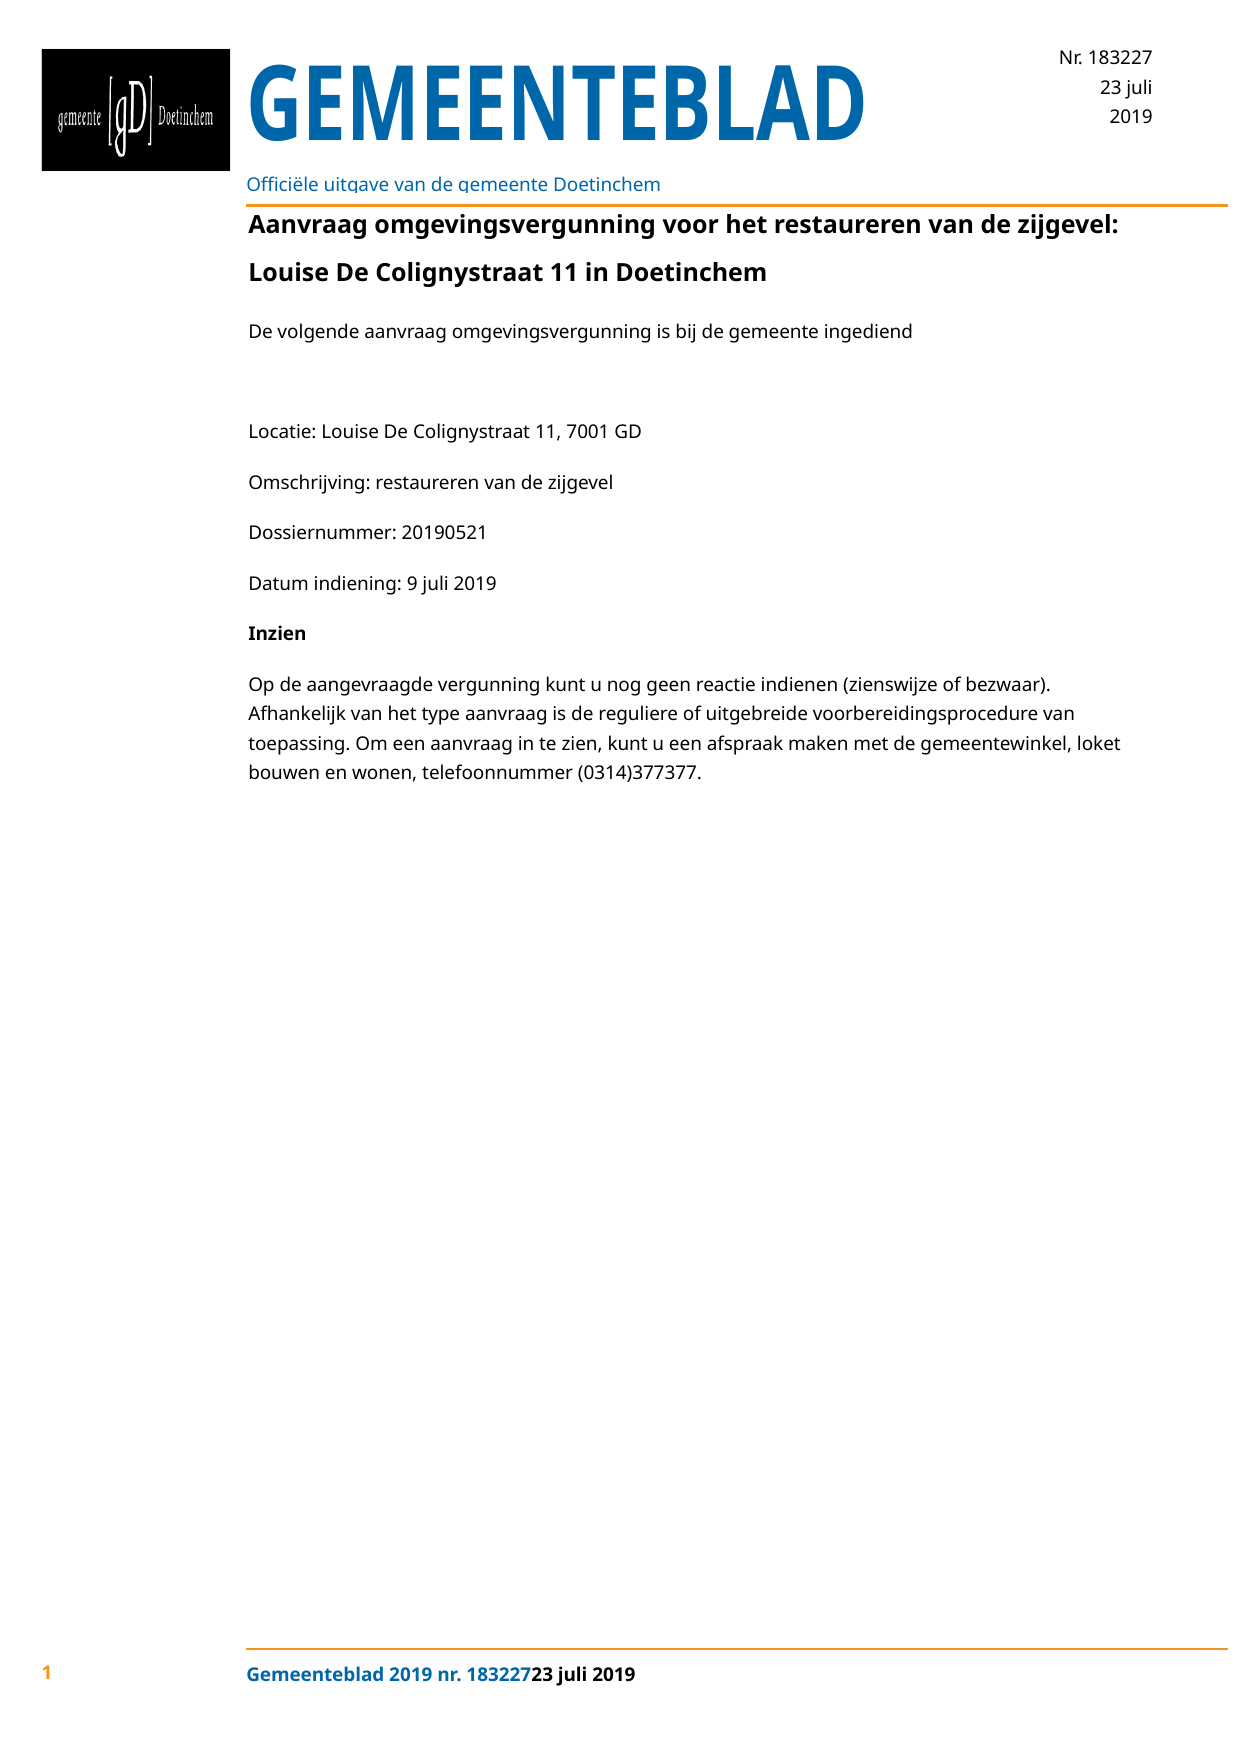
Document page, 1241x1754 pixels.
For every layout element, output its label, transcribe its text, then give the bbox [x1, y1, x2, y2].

picture [41, 47, 231, 172]
text Inzien [248, 620, 1152, 646]
text Dossiernummer: 20190521 [248, 519, 1152, 545]
text Omschrijving: restaureren van de zijgevel [248, 469, 1152, 495]
text De volgende aanvraag omgevingsvergunning is bij de gemeente ingediend [248, 318, 1152, 344]
text Op de aangevraagde vergunning kunt u nog geen reactie indienen (zienswijze of bezwaar). Afhankelijk van het type aanvraag is de reguliere of uitgebreide voorbereidingsprocedure van toepassing. Om een aanvraag in te zien, kunt u een afspraak maken met de gemeentewinkel, loket bouwen en wonen, telefoonnummer (0314)377377. [248, 671, 1152, 785]
text Aanvraag omgevingsvergunning voor het restaureren van de zijgevel: Louise De Colignystraat 11 in Doetinchem [248, 207, 1152, 288]
text Locatie: Louise De Colignystraat 11, 7001 GD [248, 419, 1152, 444]
text Datum indiening: 9 juli 2019 [248, 570, 1152, 596]
